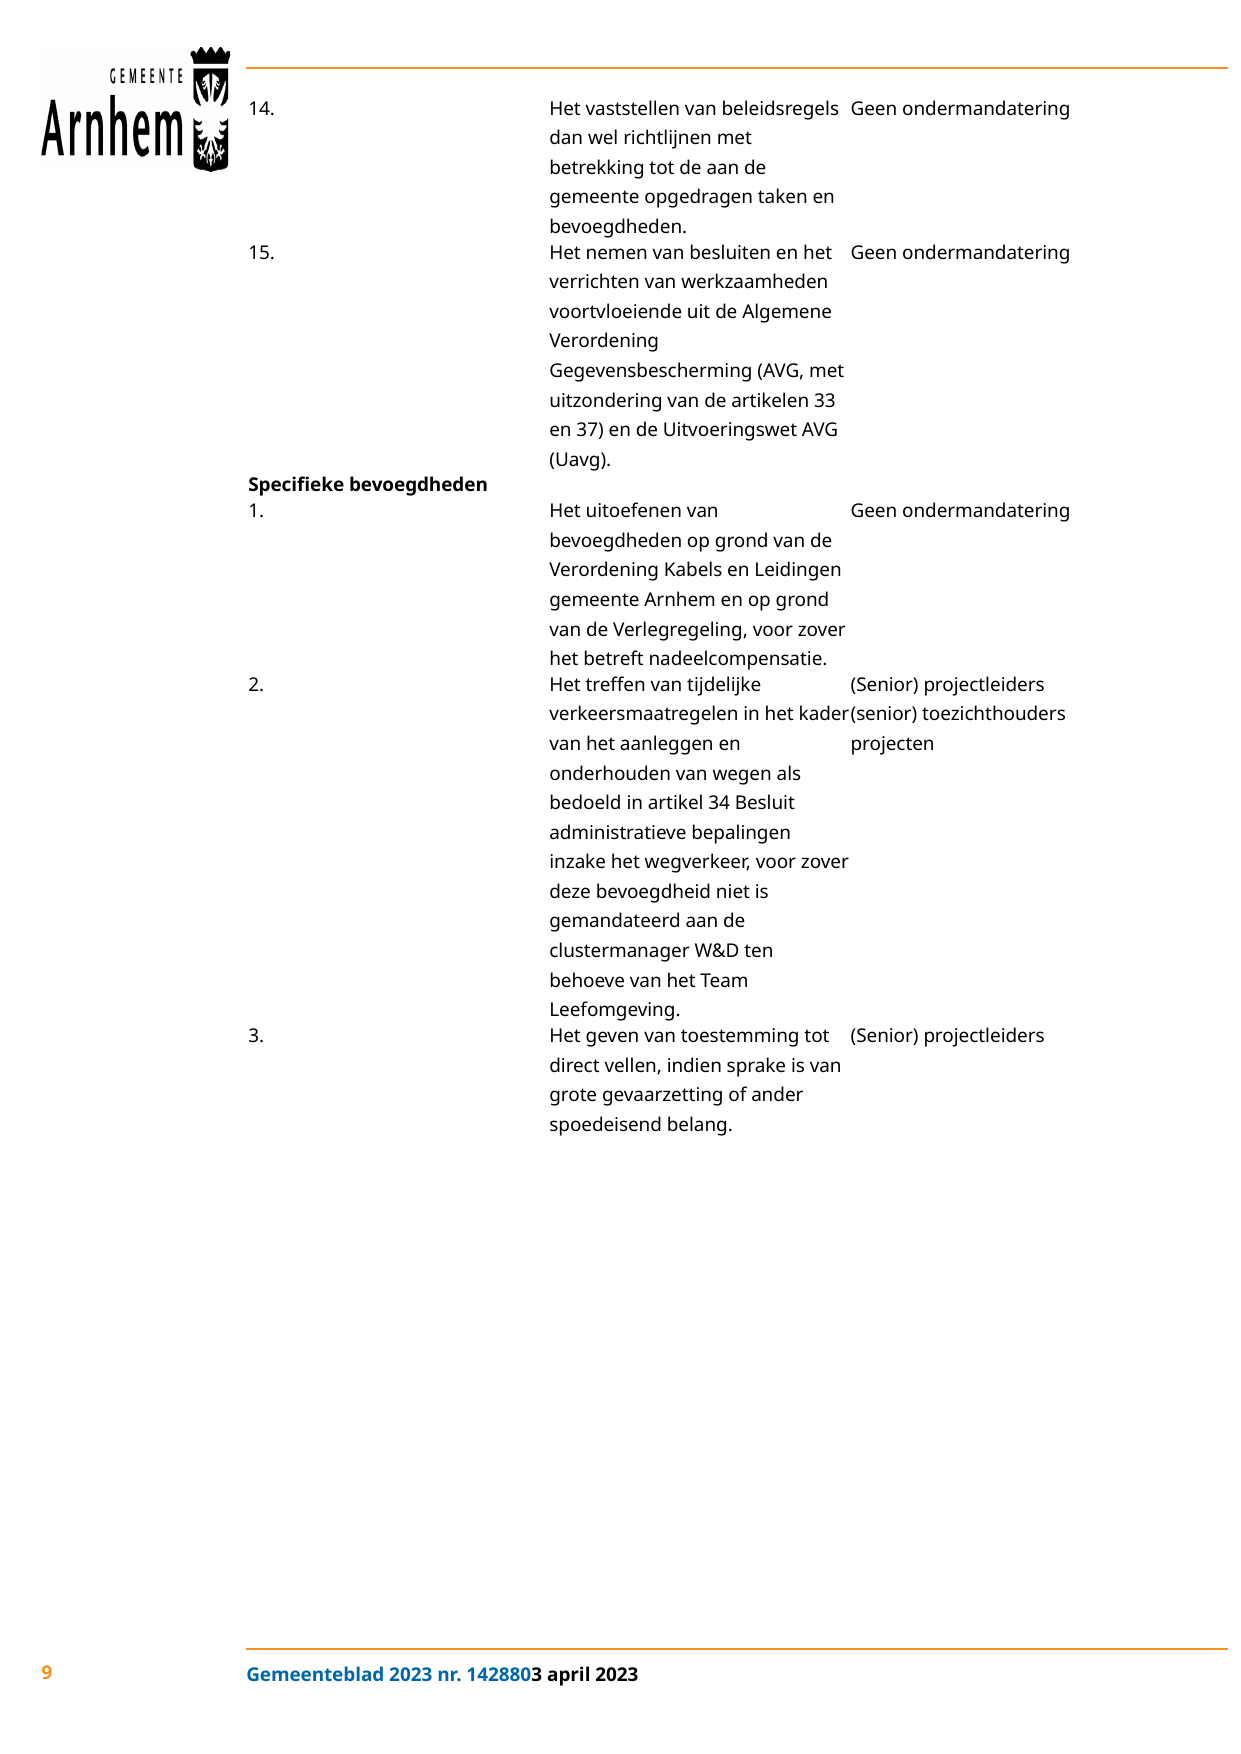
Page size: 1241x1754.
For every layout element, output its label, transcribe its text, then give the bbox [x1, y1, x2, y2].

table_cell Geen ondermandatering [850, 498, 1152, 671]
table_cell Het vaststellen van beleidsregels dan wel richtlijnen met betrekking tot de aan de gemeente opgedragen taken en bevoegdheden. [549, 95, 850, 239]
table_cell Geen ondermandatering [850, 239, 1152, 472]
table_cell [248, 671, 549, 1022]
table_cell [248, 95, 549, 239]
table_cell Het treffen van tijdelijke verkeersmaatregelen in het kader van het aanleggen en onderhouden van wegen als bedoeld in artikel 34 Besluit administratieve bepalingen inzake het wegverkeer, voor zover deze bevoegdheid niet is gemandateerd aan de clustermanager W&D ten behoeve van het Team Leefomgeving. [549, 671, 850, 1022]
table_cell (Senior) projectleiders [850, 1022, 1152, 1137]
table_cell Specifieke bevoegdheden [248, 472, 1152, 497]
table_cell (Senior) projectleiders (senior) toezichthouders projecten [850, 671, 1152, 1022]
picture [41, 47, 231, 172]
table_cell [248, 498, 549, 671]
table_cell Het nemen van besluiten en het verrichten van werkzaamheden voortvloeiende uit de Algemene Verordening Gegevensbescherming (AVG, met uitzondering van de artikelen 33 en 37) en de Uitvoeringswet AVG (Uavg). [549, 239, 850, 472]
table_cell [248, 1022, 549, 1137]
table_cell Het uitoefenen van bevoegdheden op grond van de Verordening Kabels en Leidingen gemeente Arnhem en op grond van de Verlegregeling, voor zover het betreft nadeelcompensatie. [549, 498, 850, 671]
table_cell Geen ondermandatering [850, 95, 1152, 239]
table_cell Het geven van toestemming tot direct vellen, indien sprake is van grote gevaarzetting of ander spoedeisend belang. [549, 1022, 850, 1137]
table_cell [248, 239, 549, 472]
